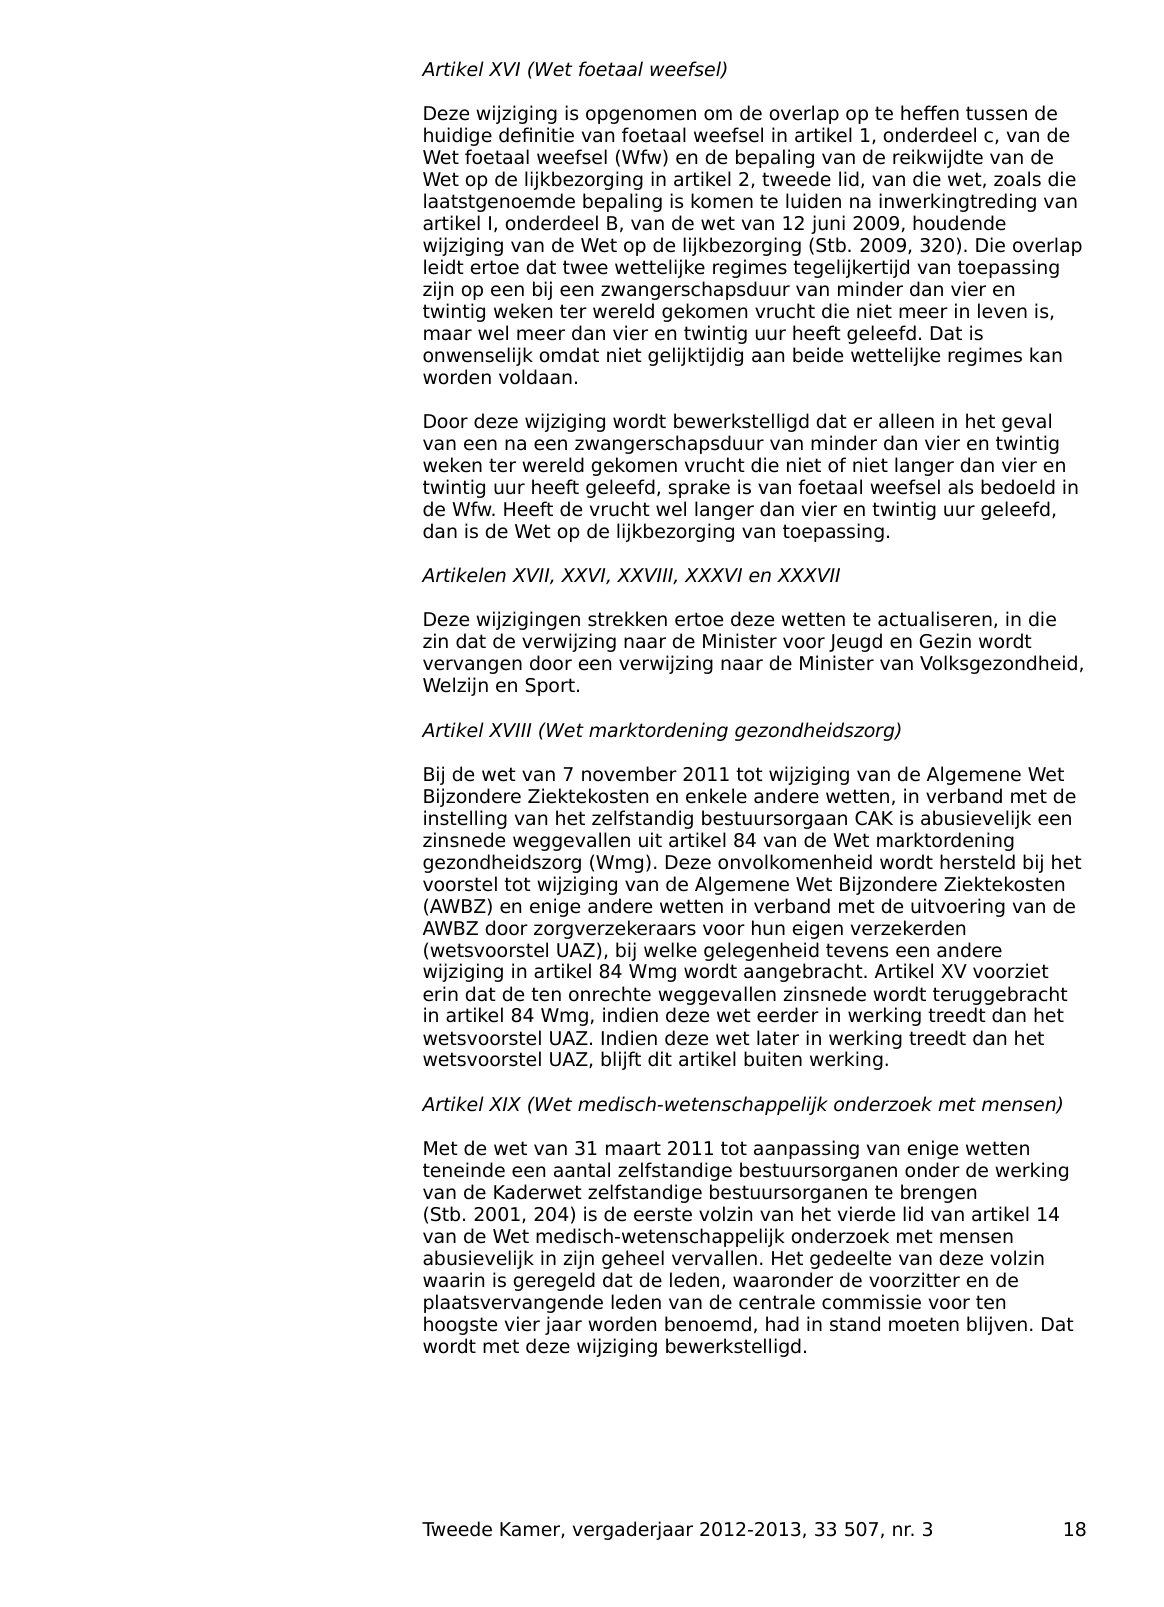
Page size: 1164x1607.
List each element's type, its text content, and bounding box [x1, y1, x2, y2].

text Met de wet van 31 maart 2011 tot aanpassing van enige wetten teneinde een aantal zelfstandige bestuursorganen onder de werking van de Kaderwet zelfstandige bestuursorganen te brengen (Stb. 2001, 204) is de eerste volzin van het vierde lid van artikel 14 van de Wet medisch-wetenschappelijk onderzoek met mensen abusievelijk in zijn geheel vervallen. Het gedeelte van deze volzin waarin is geregeld dat de leden, waaronder de voorzitter en de plaatsvervangende leden van de centrale commissie voor ten hoogste vier jaar worden benoemd, had in stand moeten blijven. Dat wordt met deze wijziging bewerkstelligd. [422, 1138, 1087, 1357]
text Door deze wijziging wordt bewerkstelligd dat er alleen in het geval van een na een zwangerschapsduur van minder dan vier en twintig weken ter wereld gekomen vrucht die niet of niet langer dan vier en twintig uur heeft geleefd, sprake is van foetaal weefsel als bedoeld in de Wfw. Heeft de vrucht wel langer dan vier en twintig uur geleefd, dan is de Wet op de lijkbezorging van toepassing. [422, 411, 1087, 543]
subtitle Artikel XVIII (Wet marktordening gezondheidszorg) [422, 719, 1087, 741]
text Deze wijzigingen strekken ertoe deze wetten te actualiseren, in die zin dat de verwijzing naar de Minister voor Jeugd en Gezin wordt vervangen door een verwijzing naar de Minister van Volksgezondheid, Welzijn en Sport. [422, 609, 1087, 697]
text Bij de wet van 7 november 2011 tot wijziging van de Algemene Wet Bijzondere Ziektekosten en enkele andere wetten, in verband met de instelling van het zelfstandig bestuursorgaan CAK is abusievelijk een zinsnede weggevallen uit artikel 84 van de Wet marktordening gezondheidszorg (Wmg). Deze onvolkomenheid wordt hersteld bij het voorstel tot wijziging van de Algemene Wet Bijzondere Ziektekosten (AWBZ) en enige andere wetten in verband met de uitvoering van de AWBZ door zorgverzekeraars voor hun eigen verzekerden (wetsvoorstel UAZ), bij welke gelegenheid tevens een andere wijziging in artikel 84 Wmg wordt aangebracht. Artikel XV voorziet erin dat de ten onrechte weggevallen zinsnede wordt teruggebracht in artikel 84 Wmg, indien deze wet eerder in werking treedt dan het wetsvoorstel UAZ. Indien deze wet later in werking treedt dan het wetsvoorstel UAZ, blijft dit artikel buiten werking. [422, 764, 1087, 1071]
subtitle Artikel XIX (Wet medisch-wetenschappelijk onderzoek met mensen) [422, 1093, 1087, 1116]
subtitle Artikelen XVII, XXVI, XXVIII, XXXVI en XXXVII [422, 565, 1087, 587]
subtitle Artikel XVI (Wet foetaal weefsel) [422, 59, 1087, 81]
text Deze wijziging is opgenomen om de overlap op te heffen tussen de huidige definitie van foetaal weefsel in artikel 1, onderdeel c, van de Wet foetaal weefsel (Wfw) en de bepaling van de reikwijdte van de Wet op de lijkbezorging in artikel 2, tweede lid, van die wet, zoals die laatstgenoemde bepaling is komen te luiden na inwerkingtreding van artikel I, onderdeel B, van de wet van 12 juni 2009, houdende wijziging van de Wet op de lijkbezorging (Stb. 2009, 320). Die overlap leidt ertoe dat twee wettelijke regimes tegelijkertijd van toepassing zijn op een bij een zwangerschapsduur van minder dan vier en twintig weken ter wereld gekomen vrucht die niet meer in leven is, maar wel meer dan vier en twintig uur heeft geleefd. Dat is onwenselijk omdat niet gelijktijdig aan beide wettelijke regimes kan worden voldaan. [422, 103, 1087, 389]
